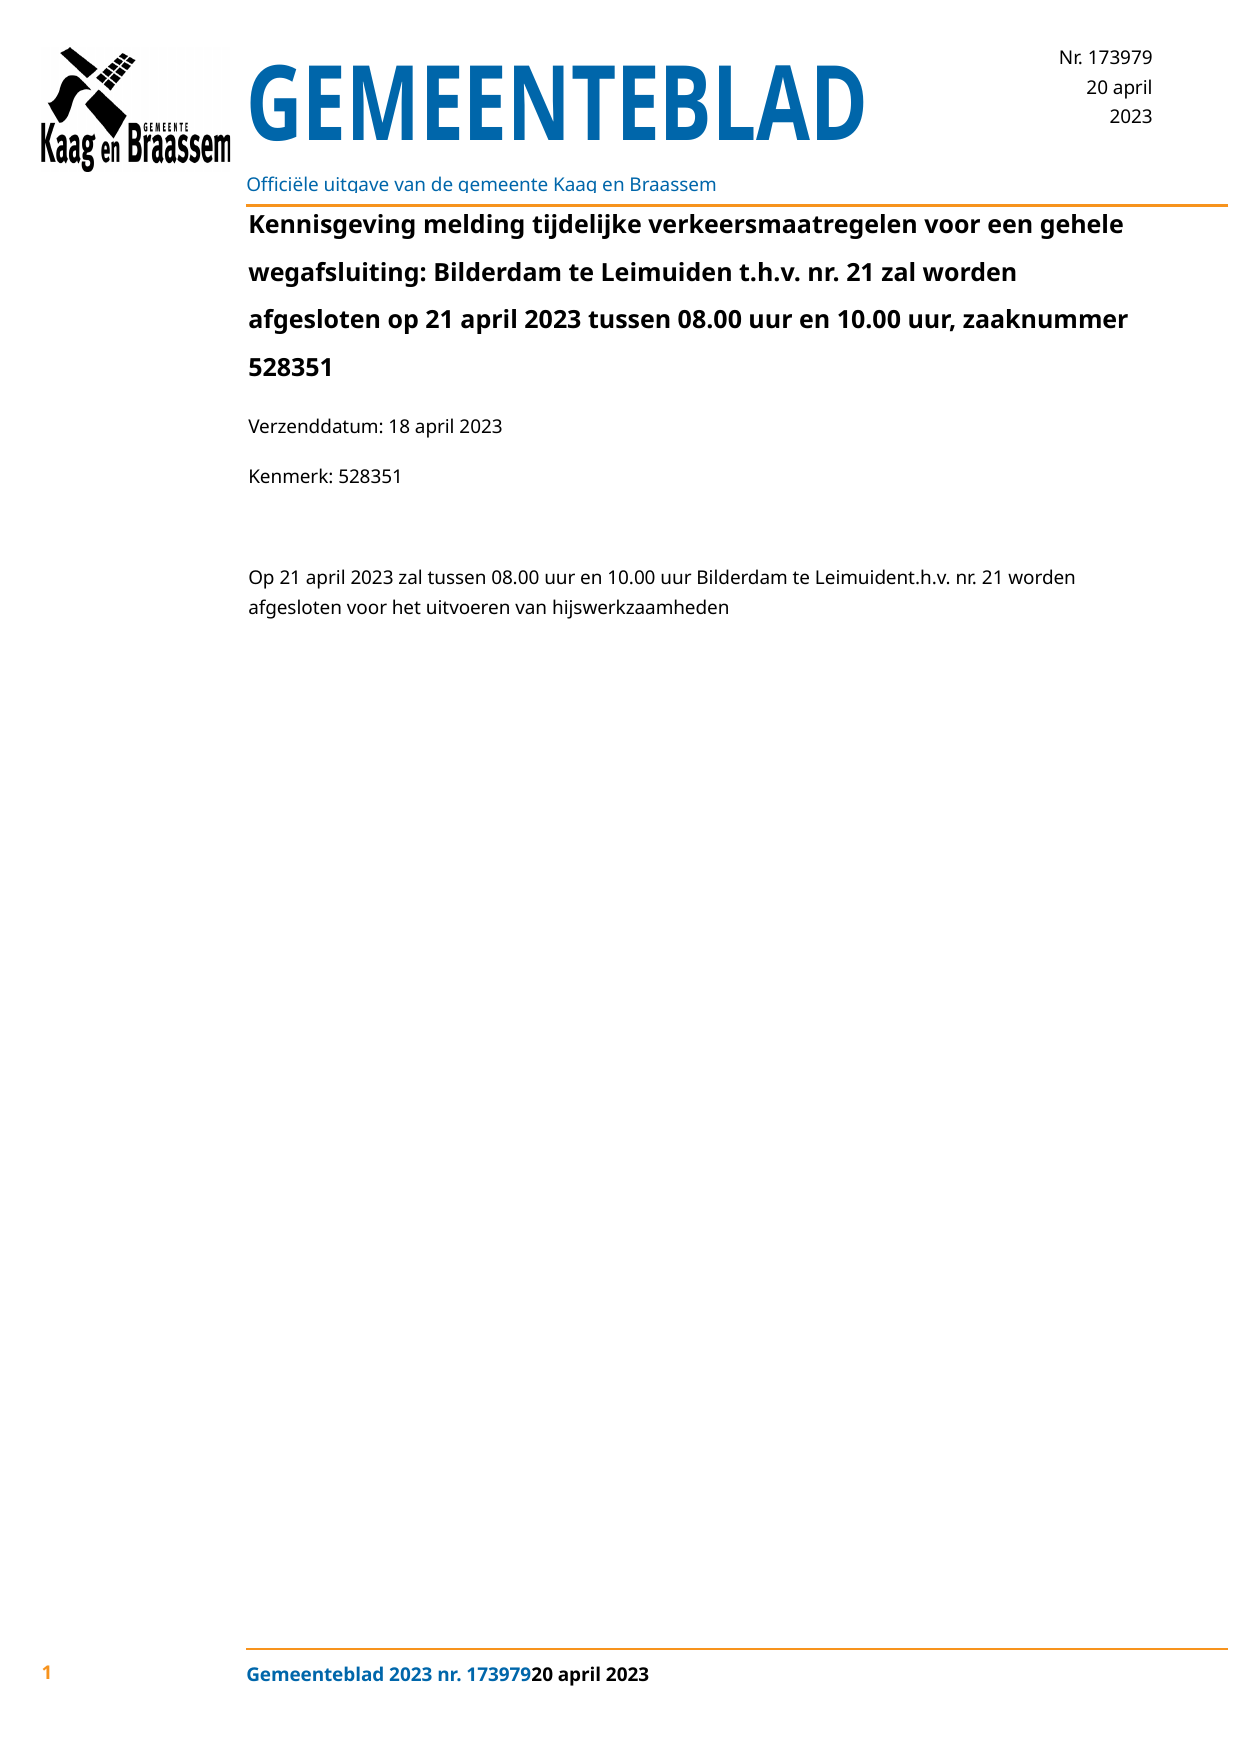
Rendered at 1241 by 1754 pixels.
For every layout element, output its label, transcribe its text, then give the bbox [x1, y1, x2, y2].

text Kennisgeving melding tijdelijke verkeersmaatregelen voor een gehele wegafsluiting: Bilderdam te Leimuiden t.h.v. nr. 21 zal worden afgesloten op 21 april 2023 tussen 08.00 uur en 10.00 uur, zaaknummer 528351 [248, 207, 1152, 384]
picture [41, 47, 231, 172]
text Verzenddatum: 18 april 2023 [248, 413, 1152, 439]
text Kenmerk: 528351 [248, 463, 1152, 489]
text Op 21 april 2023 zal tussen 08.00 uur en 10.00 uur Bilderdam te Leimuident.h.v. nr. 21 worden afgesloten voor het uitvoeren van hijswerkzaamheden [248, 564, 1152, 620]
